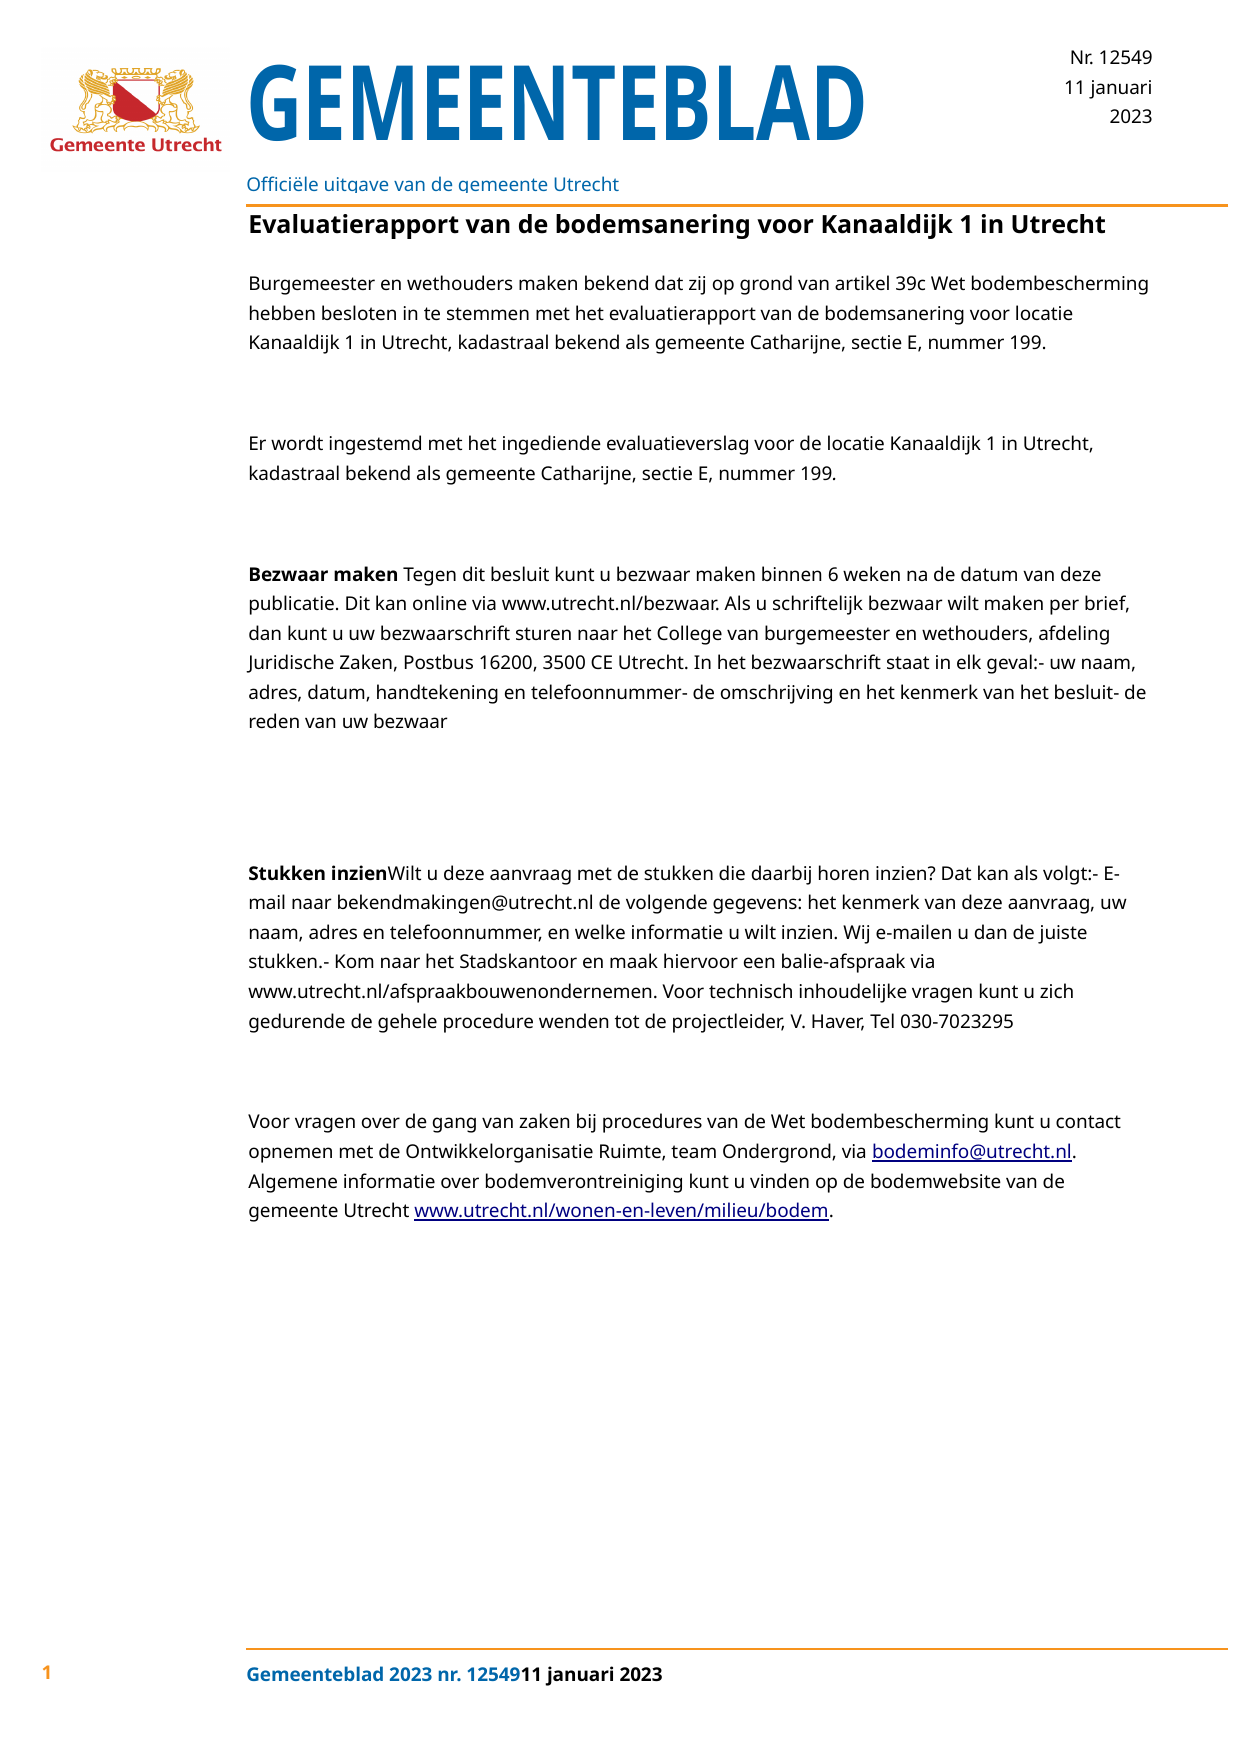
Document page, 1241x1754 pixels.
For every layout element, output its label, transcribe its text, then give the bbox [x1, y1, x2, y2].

text Er wordt ingestemd met het ingediende evaluatieverslag voor de locatie Kanaaldijk 1 in Utrecht, kadastraal bekend als gemeente Catharijne, sectie E, nummer 199. [248, 430, 1152, 486]
picture [41, 47, 231, 172]
text Stukken inzienWilt u deze aanvraag met de stukken die daarbij horen inzien? Dat kan als volgt:- E-mail naar bekendmakingen@utrecht.nl de volgende gegevens: het kenmerk van deze aanvraag, uw naam, adres en telefoonnummer, en welke informatie u wilt inzien. Wij e-mailen u dan de juiste stukken.- Kom naar het Stadskantoor en maak hiervoor een balie-afspraak via www.utrecht.nl/afspraakbouwenondernemen. Voor technisch inhoudelijke vragen kunt u zich gedurende de gehele procedure wenden tot de projectleider, V. Haver, Tel 030-7023295 [248, 860, 1152, 1033]
text Evaluatierapport van de bodemsanering voor Kanaaldijk 1 in Utrecht [248, 207, 1152, 241]
text Bezwaar maken Tegen dit besluit kunt u bezwaar maken binnen 6 weken na de datum van deze publicatie. Dit kan online via www.utrecht.nl/bezwaar. Als u schriftelijk bezwaar wilt maken per brief, dan kunt u uw bezwaarschrift sturen naar het College van burgemeester en wethouders, afdeling Juridische Zaken, Postbus 16200, 3500 CE Utrecht. In het bezwaarschrift staat in elk geval:- uw naam, adres, datum, handtekening en telefoonnummer- de omschrijving en het kenmerk van het besluit- de reden van uw bezwaar [248, 561, 1152, 734]
text Voor vragen over de gang van zaken bij procedures van de Wet bodembescherming kunt u contact opnemen met de Ontwikkelorganisatie Ruimte, team Ondergrond, via bodeminfo@utrecht.nl. Algemene informatie over bodemverontreiniging kunt u vinden op de bodemwebsite van de gemeente Utrecht www.utrecht.nl/wonen-en-leven/milieu/bodem. [248, 1109, 1152, 1223]
text Burgemeester en wethouders maken bekend dat zij op grond van artikel 39c Wet bodembescherming hebben besloten in te stemmen met het evaluatierapport van de bodemsanering voor locatie Kanaaldijk 1 in Utrecht, kadastraal bekend als gemeente Catharijne, sectie E, nummer 199. [248, 270, 1152, 355]
